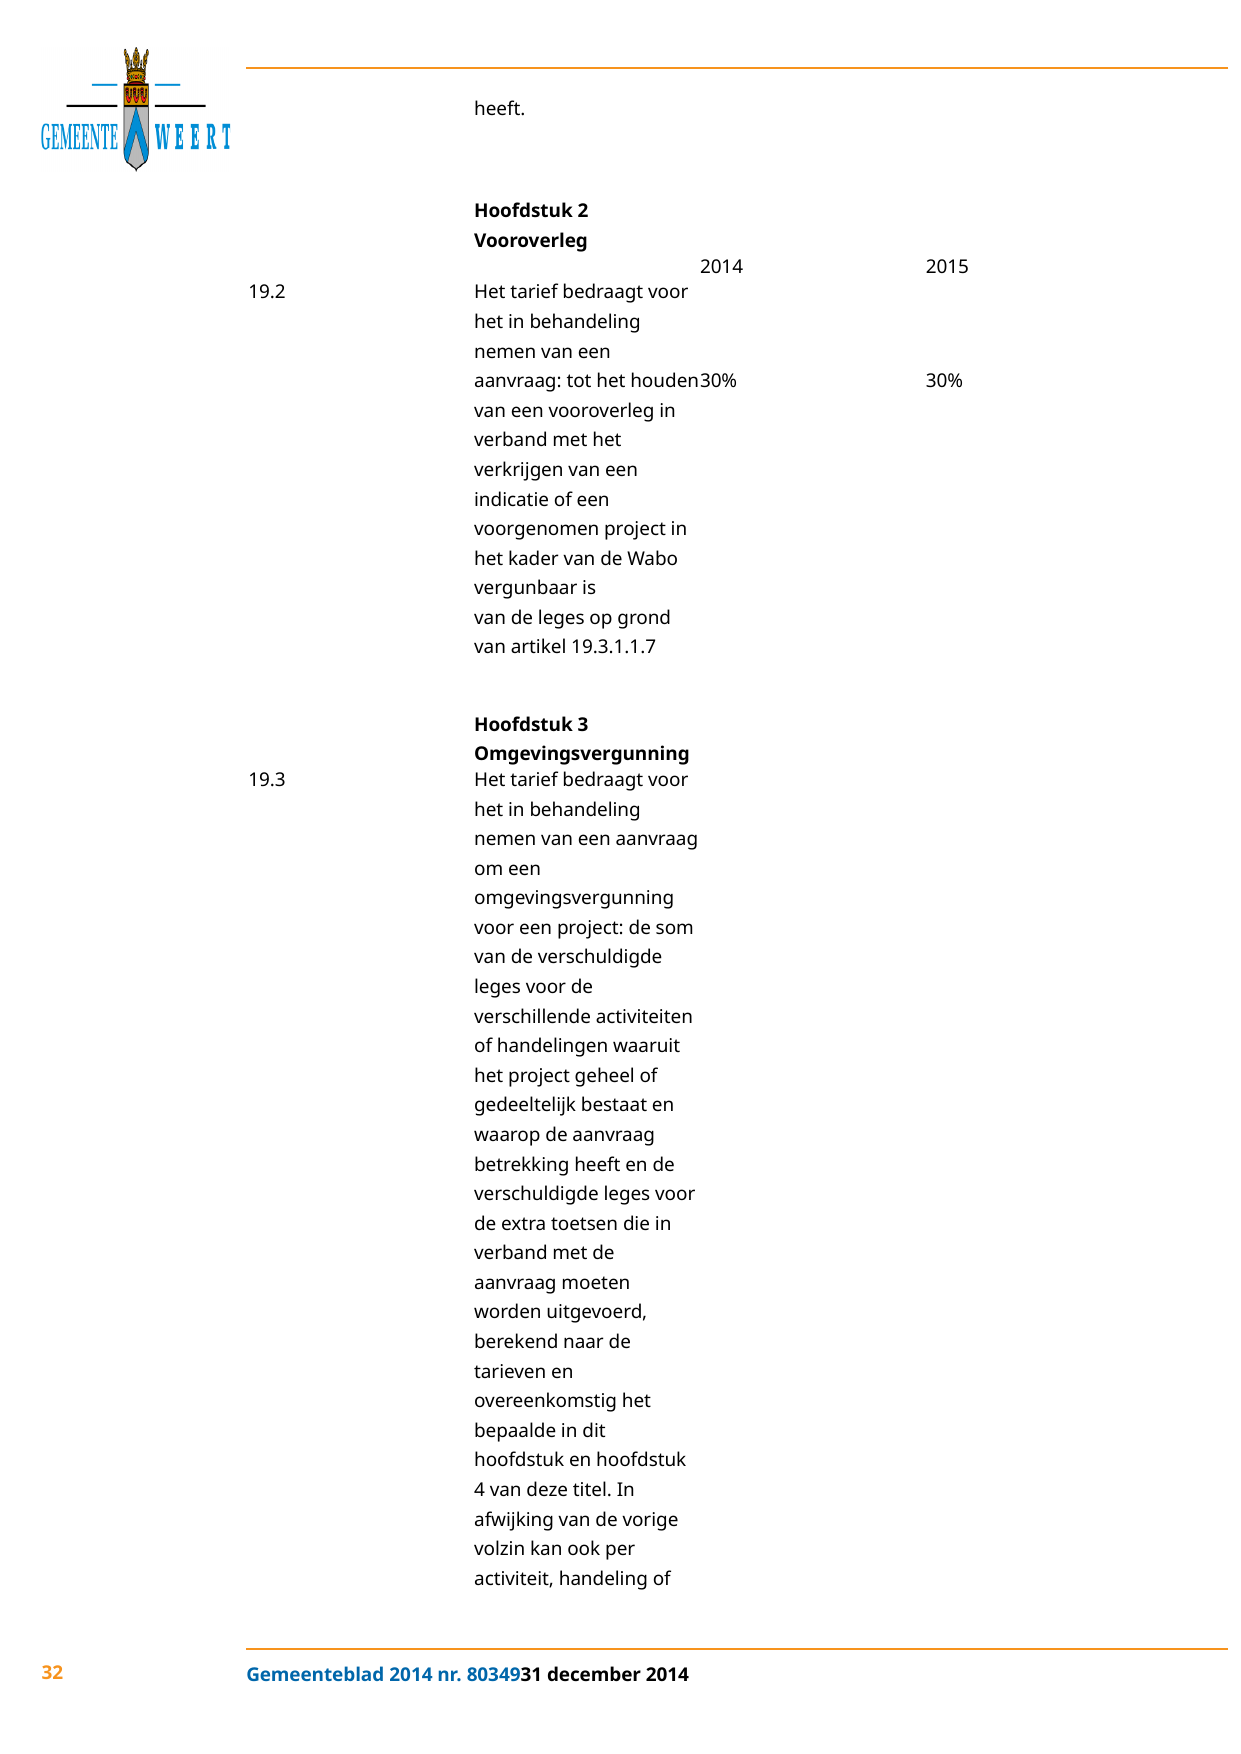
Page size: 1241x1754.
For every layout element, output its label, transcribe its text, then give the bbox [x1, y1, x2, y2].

table_cell 30% [926, 279, 1152, 659]
table_cell [248, 146, 474, 172]
table_cell [474, 121, 700, 146]
table_cell [474, 253, 700, 279]
table_cell [926, 766, 1152, 1591]
table_cell [248, 711, 474, 766]
table_cell [700, 198, 926, 253]
table_cell [248, 172, 474, 198]
table_cell [248, 253, 474, 279]
table_cell [700, 685, 926, 711]
table_cell 19.2 [248, 279, 474, 659]
table_cell [700, 95, 926, 121]
table_cell [700, 121, 926, 146]
table_cell [926, 198, 1152, 253]
table_cell [248, 95, 474, 121]
table_cell heeft. [474, 95, 700, 121]
table_cell [248, 685, 474, 711]
table_cell [474, 146, 700, 172]
table_cell Het tarief bedraagt voor het in behandeling nemen van een aanvraag: tot het houden van een vooroverleg in verband met het verkrijgen van een indicatie of een voorgenomen project in het kader van de Wabo vergunbaar is van de leges op grond van artikel 19.3.1.1.7 [474, 279, 700, 659]
table_cell [700, 766, 926, 1591]
table_cell [700, 172, 926, 198]
table_cell [248, 121, 474, 146]
table_cell [926, 146, 1152, 172]
table_cell Hoofdstuk 3 Omgevingsvergunning [474, 711, 700, 766]
table_cell Het tarief bedraagt voor het in behandeling nemen van een aanvraag om een omgevingsvergunning voor een project: de som van de verschuldigde leges voor de verschillende activiteiten of handelingen waaruit het project geheel of gedeeltelijk bestaat en waarop de aanvraag betrekking heeft en de verschuldigde leges voor de extra toetsen die in verband met de aanvraag moeten worden uitgevoerd, berekend naar de tarieven en overeenkomstig het bepaalde in dit hoofdstuk en hoofdstuk 4 van deze titel. In afwijking van de vorige volzin kan ook per activiteit, handeling of [474, 766, 700, 1591]
table_cell [700, 711, 926, 766]
table_cell [926, 685, 1152, 711]
table_cell [926, 172, 1152, 198]
table_cell [474, 660, 700, 685]
table_cell [248, 660, 474, 685]
table_cell 2015 [926, 253, 1152, 279]
table_cell [700, 660, 926, 685]
table_cell [926, 711, 1152, 766]
table_cell [926, 121, 1152, 146]
table_cell [474, 172, 700, 198]
picture [41, 47, 231, 172]
table_cell [926, 660, 1152, 685]
table_cell [248, 198, 474, 253]
table_cell 2014 [700, 253, 926, 279]
table_cell [700, 146, 926, 172]
table_cell 30% [700, 279, 926, 659]
table_cell [926, 95, 1152, 121]
table_cell [474, 685, 700, 711]
table_cell 19.3 [248, 766, 474, 1591]
table_cell Hoofdstuk 2 Vooroverleg [474, 198, 700, 253]
